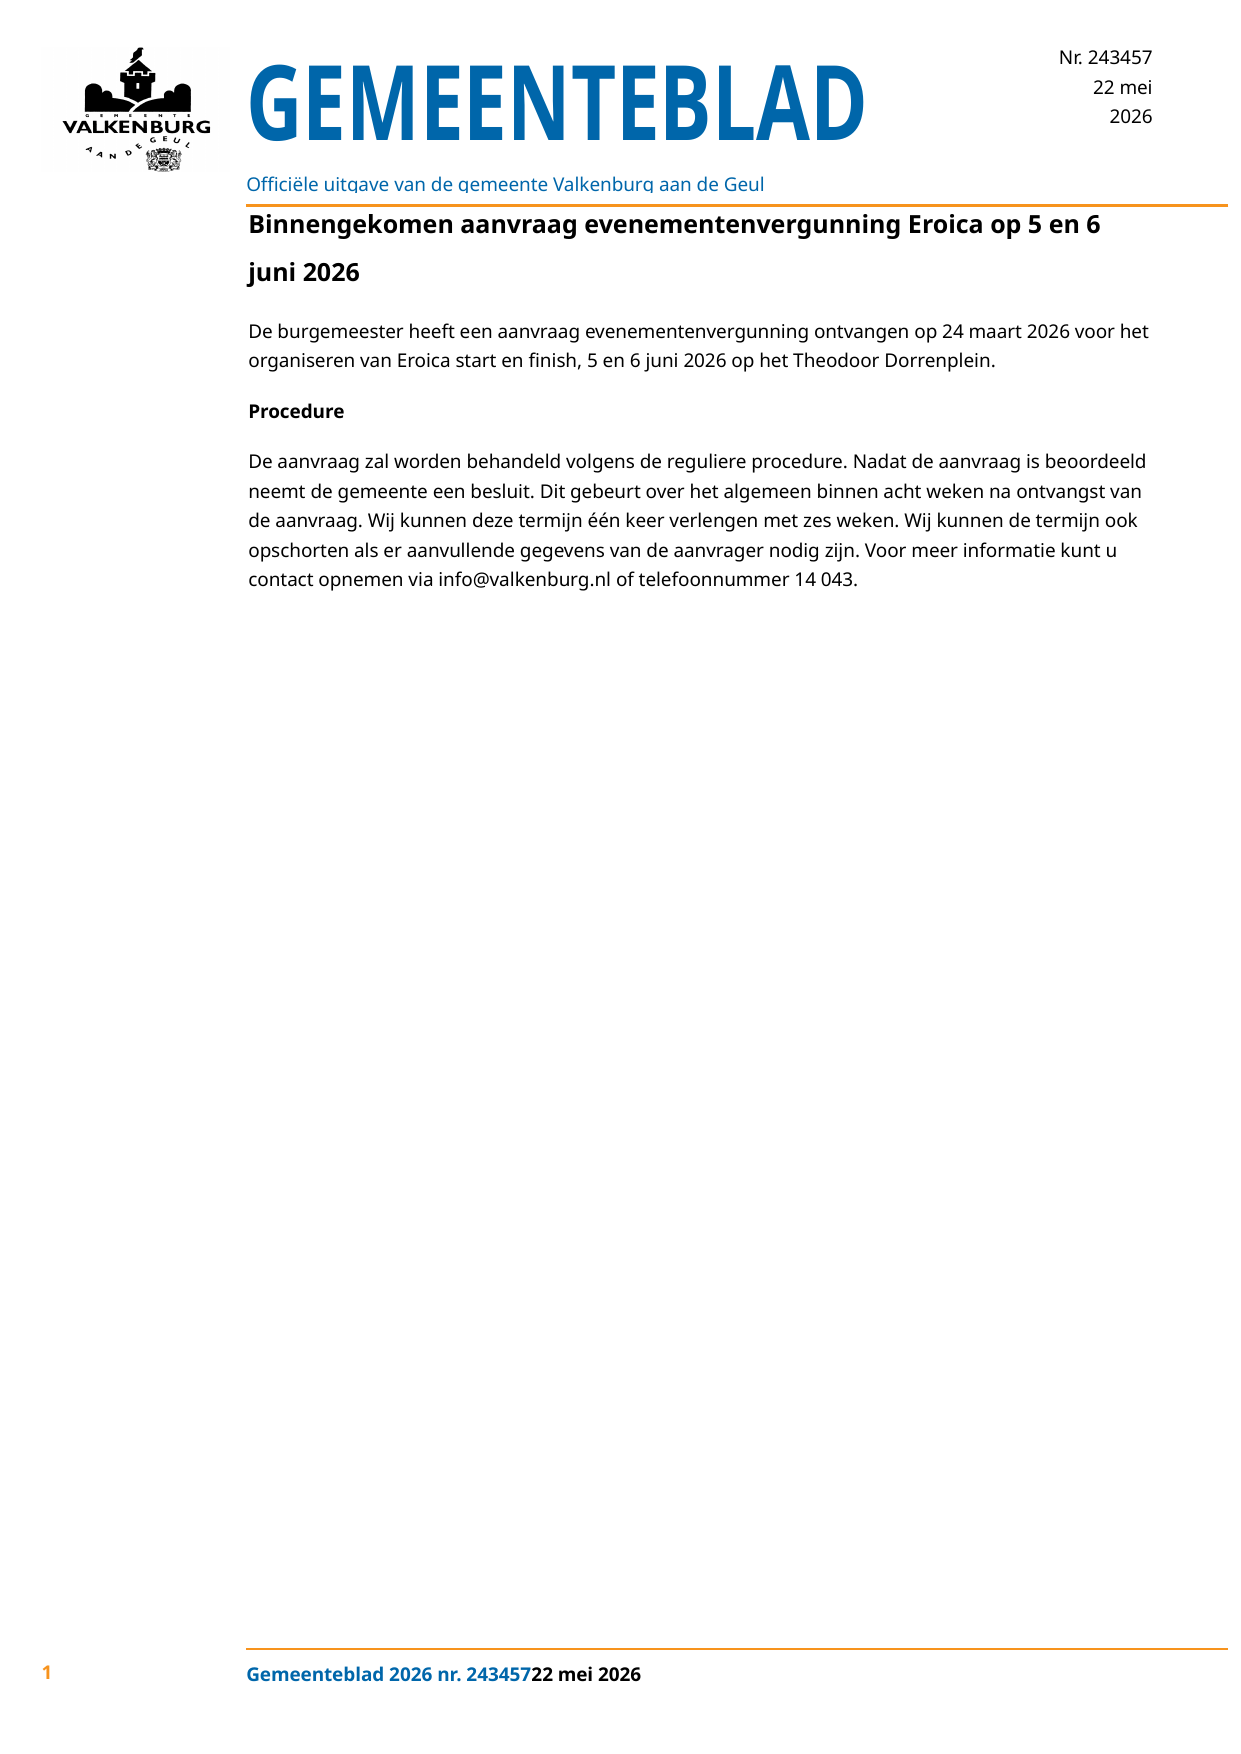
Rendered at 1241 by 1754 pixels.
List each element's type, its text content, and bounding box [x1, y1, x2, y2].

text De aanvraag zal worden behandeld volgens de reguliere procedure. Nadat de aanvraag is beoordeeld neemt de gemeente een besluit. Dit gebeurt over het algemeen binnen acht weken na ontvangst van de aanvraag. Wij kunnen deze termijn één keer verlengen met zes weken. Wij kunnen de termijn ook opschorten als er aanvullende gegevens van de aanvrager nodig zijn. Voor meer informatie kunt u contact opnemen via info@valkenburg.nl of telefoonnummer 14 043. [248, 448, 1152, 592]
text Procedure [248, 398, 1152, 424]
text De burgemeester heeft een aanvraag evenementenvergunning ontvangen op 24 maart 2026 voor het organiseren van Eroica start en finish, 5 en 6 juni 2026 op het Theodoor Dorrenplein. [248, 318, 1152, 373]
text Binnengekomen aanvraag evenementenvergunning Eroica op 5 en 6 juni 2026 [248, 207, 1152, 288]
picture [41, 47, 231, 172]
